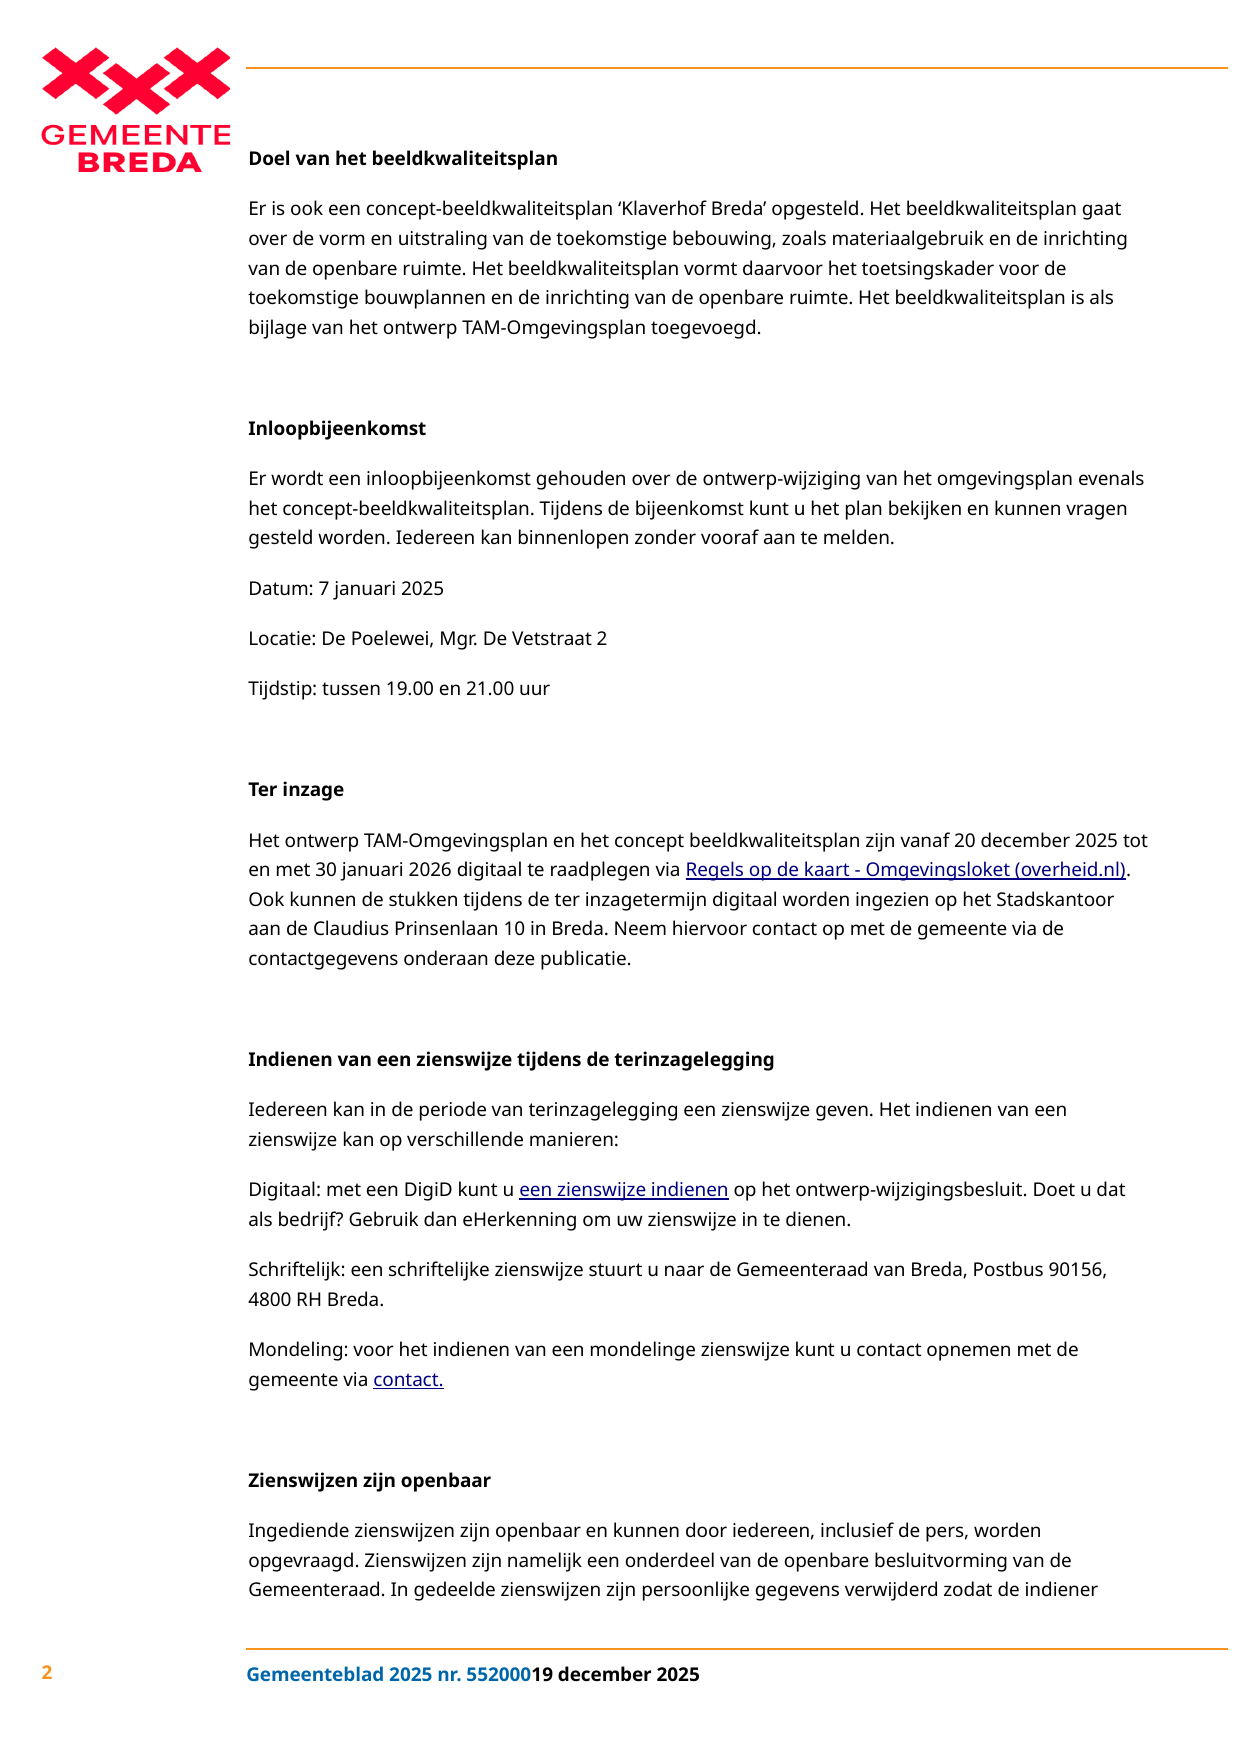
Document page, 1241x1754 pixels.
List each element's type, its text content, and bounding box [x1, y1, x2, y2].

text Mondeling: voor het indienen van een mondelinge zienswijze kunt u contact opnemen met de gemeente via contact. [248, 1336, 1152, 1392]
picture [41, 47, 231, 172]
text Ter inzage [248, 776, 1152, 802]
text Doel van het beeldkwaliteitsplan [248, 145, 1152, 171]
text Het ontwerp TAM-Omgevingsplan en het concept beeldkwaliteitsplan zijn vanaf 20 december 2025 tot en met 30 januari 2026 digitaal te raadplegen via Regels op de kaart - Omgevingsloket (overheid.nl). Ook kunnen de stukken tijdens de ter inzagetermijn digitaal worden ingezien op het Stadskantoor aan de Claudius Prinsenlaan 10 in Breda. Neem hiervoor contact op met de gemeente via de contactgegevens onderaan deze publicatie. [248, 827, 1152, 971]
text Inloopbijeenkomst [248, 415, 1152, 441]
text Datum: 7 januari 2025 [248, 575, 1152, 601]
text Locatie: De Poelewei, Mgr. De Vetstraat 2 [248, 625, 1152, 651]
text Indienen van een zienswijze tijdens de terinzagelegging [248, 1046, 1152, 1072]
text Er wordt een inloopbijeenkomst gehouden over de ontwerp-wijziging van het omgevingsplan evenals het concept-beeldkwaliteitsplan. Tijdens de bijeenkomst kunt u het plan bekijken en kunnen vragen gesteld worden. Iedereen kan binnenlopen zonder vooraf aan te melden. [248, 465, 1152, 550]
text Digitaal: met een DigiD kunt u een zienswijze indienen op het ontwerp-wijzigingsbesluit. Doet u dat als bedrijf? Gebruik dan eHerkenning om uw zienswijze in te dienen. [248, 1176, 1152, 1232]
text Iedereen kan in de periode van terinzagelegging een zienswijze geven. Het indienen van een zienswijze kan op verschillende manieren: [248, 1096, 1152, 1152]
text Er is ook een concept-beeldkwaliteitsplan ‘Klaverhof Breda’ opgesteld. Het beeldkwaliteitsplan gaat over de vorm en uitstraling van de toekomstige bebouwing, zoals materiaalgebruik en de inrichting van de openbare ruimte. Het beeldkwaliteitsplan vormt daarvoor het toetsingskader voor de toekomstige bouwplannen en de inrichting van de openbare ruimte. Het beeldkwaliteitsplan is als bijlage van het ontwerp TAM-Omgevingsplan toegevoegd. [248, 196, 1152, 340]
text Schriftelijk: een schriftelijke zienswijze stuurt u naar de Gemeenteraad van Breda, Postbus 90156, 4800 RH Breda. [248, 1256, 1152, 1312]
text Tijdstip: tussen 19.00 en 21.00 uur [248, 676, 1152, 701]
text Zienswijzen zijn openbaar [248, 1467, 1152, 1493]
text Ingediende zienswijzen zijn openbaar en kunnen door iedereen, inclusief de pers, worden opgevraagd. Zienswijzen zijn namelijk een onderdeel van de openbare besluitvorming van de Gemeenteraad. In gedeelde zienswijzen zijn persoonlijke gegevens verwijderd zodat de indiener [248, 1517, 1152, 1602]
